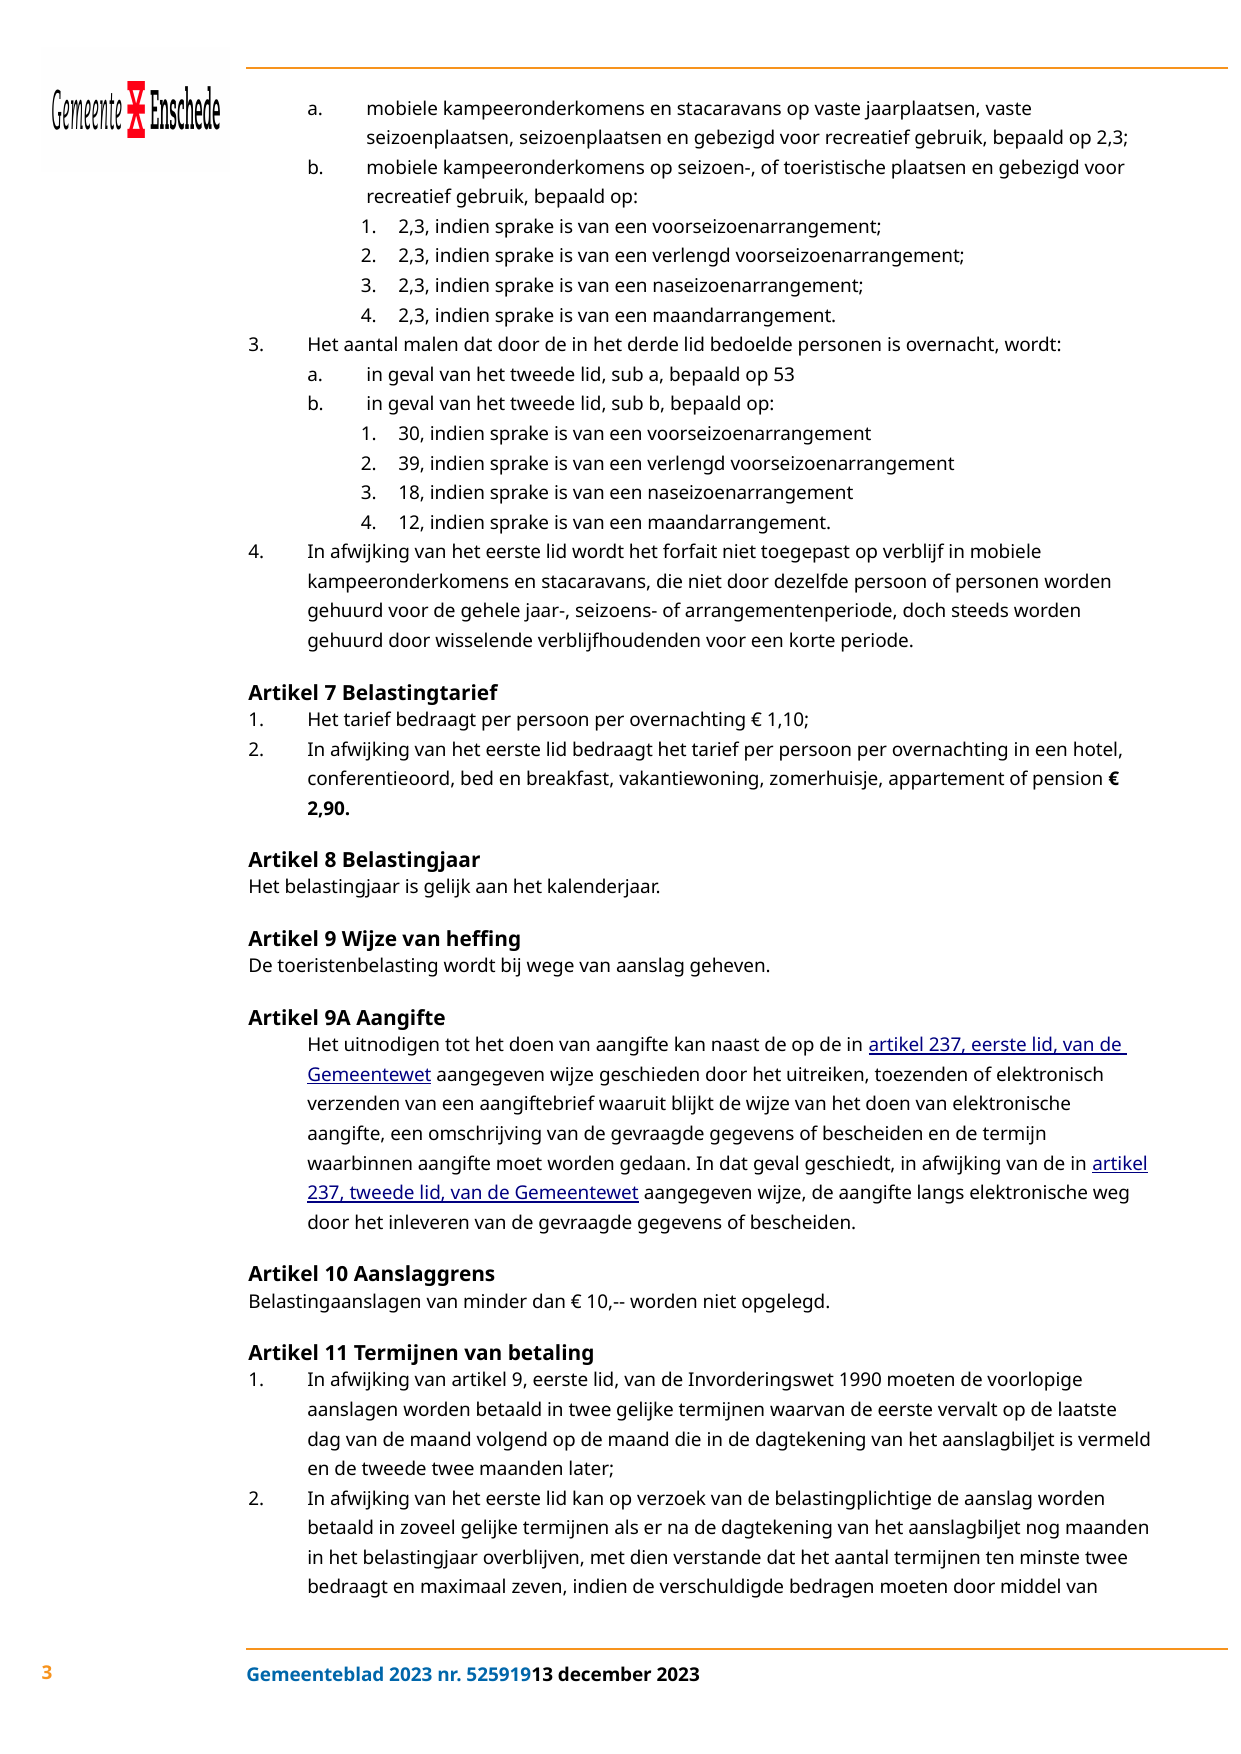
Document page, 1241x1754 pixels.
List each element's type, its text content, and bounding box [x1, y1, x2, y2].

list 2,3, indien sprake is van een maandarrangement. [361, 302, 1152, 328]
list 39, indien sprake is van een verlengd voorseizoenarrangement [361, 450, 1152, 476]
list In afwijking van het eerste lid wordt het forfait niet toegepast op verblijf in mobiele kampeeronderkomens en stacaravans, die niet door dezelfde persoon of personen worden gehuurd voor de gehele jaar-, seizoens- of arrangementenperiode, doch steeds worden gehuurd door wisselende verblijfhoudenden voor een korte periode. [248, 538, 1152, 653]
list 2,3, indien sprake is van een voorseizoenarrangement; [361, 213, 1152, 239]
list In afwijking van artikel 9, eerste lid, van de Invorderingswet 1990 moeten de voorlopige aanslagen worden betaald in twee gelijke termijnen waarvan de eerste vervalt op de laatste dag van de maand volgend op de maand die in de dagtekening van het aanslagbiljet is vermeld en de tweede twee maanden later; [248, 1367, 1152, 1481]
list 18, indien sprake is van een naseizoenarrangement [361, 479, 1152, 505]
list 30, indien sprake is van een voorseizoenarrangement [361, 420, 1152, 446]
list in geval van het tweede lid, sub b, bepaald op: [307, 391, 1152, 416]
list 2,3, indien sprake is van een naseizoenarrangement; [361, 272, 1152, 298]
list 2,3, indien sprake is van een verlengd voorseizoenarrangement; [361, 243, 1152, 268]
text De toeristenbelasting wordt bij wege van aanslag geheven. [248, 953, 1152, 978]
list in geval van het tweede lid, sub a, bepaald op 53 [307, 361, 1152, 387]
text Artikel 9 Wijze van heffing [248, 924, 1152, 953]
text Artikel 9A Aangifte [248, 1003, 1152, 1031]
text Artikel 10 Aanslaggrens [248, 1259, 1152, 1288]
text Het belastingjaar is gelijk aan het kalenderjaar. [248, 874, 1152, 899]
list Het tarief bedraagt per persoon per overnachting € 1,10; [248, 706, 1152, 732]
list In afwijking van het eerste lid kan op verzoek van de belastingplichtige de aanslag worden betaald in zoveel gelijke termijnen als er na de dagtekening van het aanslagbiljet nog maanden in het belastingjaar overblijven, met dien verstande dat het aantal termijnen ten minste twee bedraagt en maximaal zeven, indien de verschuldigde bedragen moeten door middel van [248, 1485, 1152, 1599]
list mobiele kampeeronderkomens op seizoen-, of toeristische plaatsen en gebezigd voor recreatief gebruik, bepaald op: [307, 154, 1152, 209]
list Het aantal malen dat door de in het derde lid bedoelde personen is overnacht, wordt: [248, 331, 1152, 357]
text Artikel 11 Termijnen van betaling [248, 1338, 1152, 1367]
list 12, indien sprake is van een maandarrangement. [361, 509, 1152, 535]
text Artikel 8 Belastingjaar [248, 845, 1152, 874]
picture [41, 47, 231, 172]
text Belastingaanslagen van minder dan € 10,-- worden niet opgelegd. [248, 1288, 1152, 1313]
list Het uitnodigen tot het doen van aangifte kan naast de op de in artikel 237, eerste lid, van de Gemeentewet aangegeven wijze geschieden door het uitreiken, toezenden of elektronisch verzenden van een aangiftebrief waaruit blijkt de wijze van het doen van elektronische aangifte, een omschrijving van de gevraagde gegevens of bescheiden en de termijn waarbinnen aangifte moet worden gedaan. In dat geval geschiedt, in afwijking van de in artikel 237, tweede lid, van de Gemeentewet aangegeven wijze, de aangifte langs elektronische weg door het inleveren van de gevraagde gegevens of bescheiden. [248, 1031, 1152, 1235]
text Artikel 7 Belastingtarief [248, 678, 1152, 706]
list mobiele kampeeronderkomens en stacaravans op vaste jaarplaatsen, vaste seizoenplaatsen, seizoenplaatsen en gebezigd voor recreatief gebruik, bepaald op 2,3; [307, 95, 1152, 150]
list In afwijking van het eerste lid bedraagt het tarief per persoon per overnachting in een hotel, conferentieoord, bed en breakfast, vakantiewoning, zomerhuisje, appartement of pension € 2,90. [248, 736, 1152, 821]
